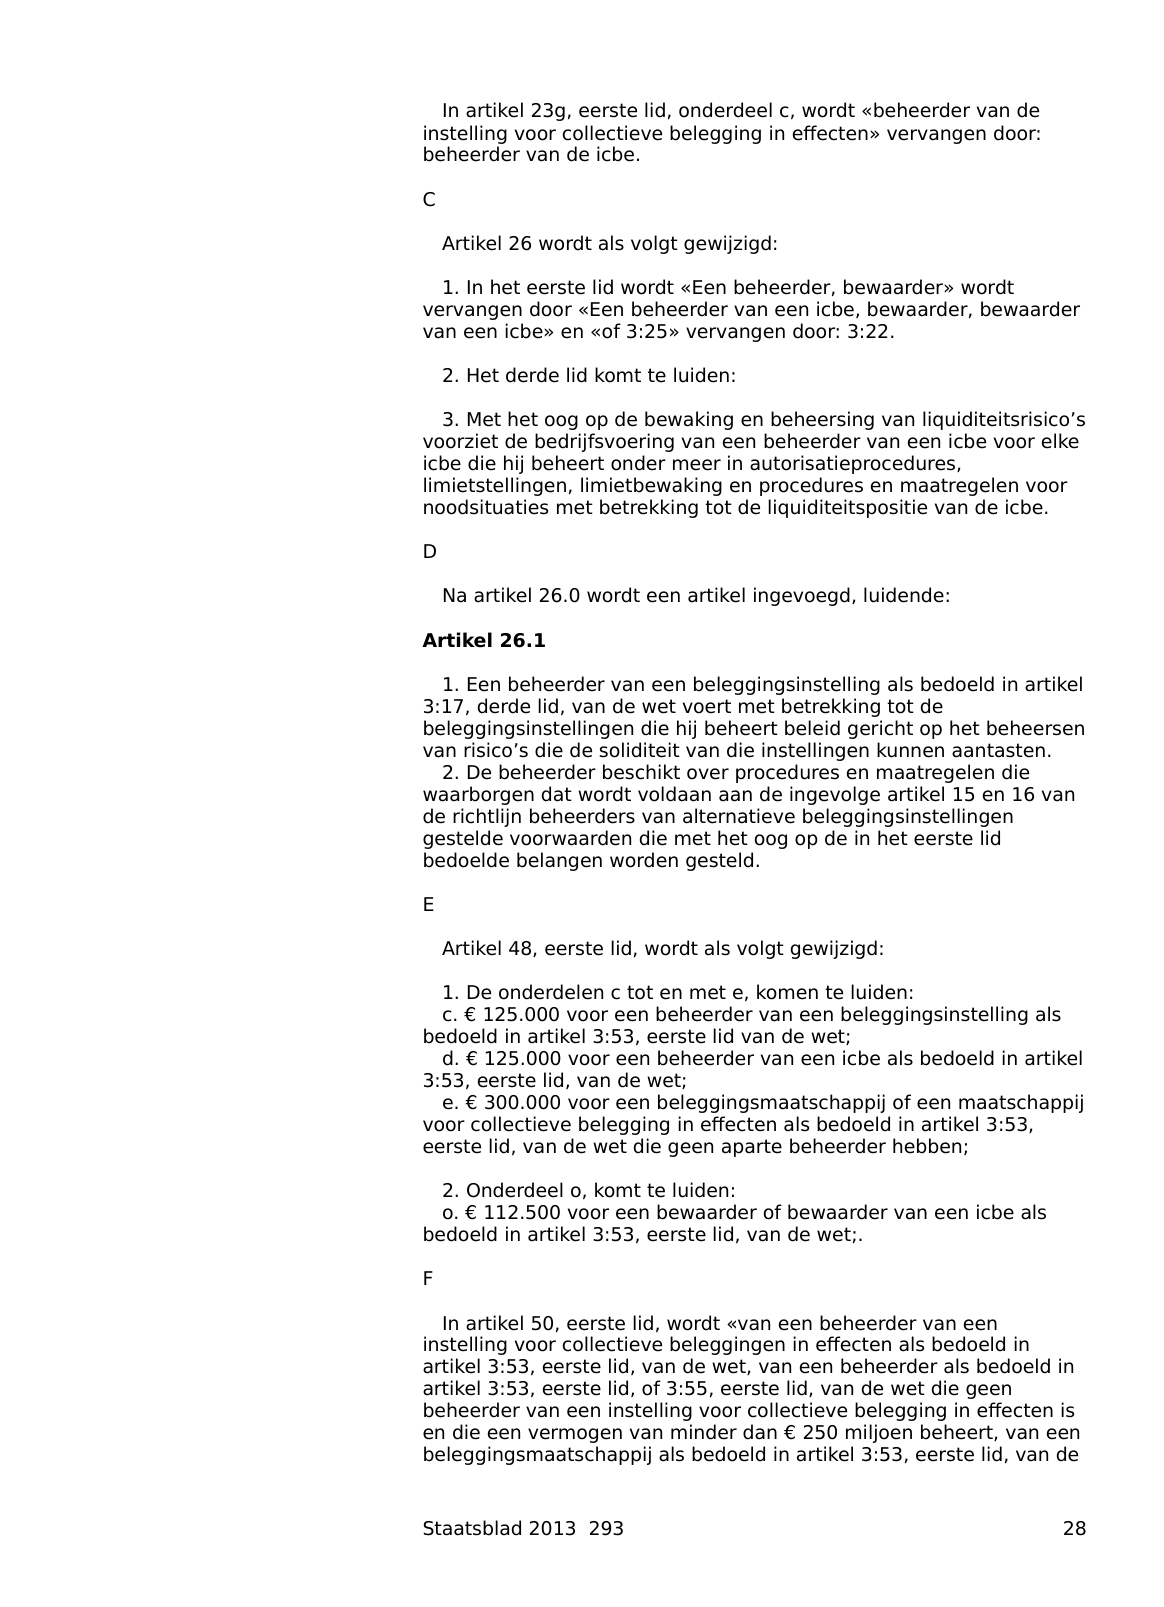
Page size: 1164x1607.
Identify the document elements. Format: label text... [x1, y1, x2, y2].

text 2. Het derde lid komt te luiden: [422, 365, 1087, 387]
text c. € 125.000 voor een beheerder van een beleggingsinstelling als bedoeld in artikel 3:53, eerste lid van de wet; [422, 1004, 1087, 1048]
text 3. Met het oog op de bewaking en beheersing van liquiditeitsrisico’s voorziet de bedrijfsvoering van een beheerder van een icbe voor elke icbe die hij beheert onder meer in autorisatieprocedures, limietstellingen, limietbewaking en procedures en maatregelen voor noodsituaties met betrekking tot de liquiditeitspositie van de icbe. [422, 409, 1087, 519]
text In artikel 50, eerste lid, wordt «van een beheerder van een instelling voor collectieve beleggingen in effecten als bedoeld in artikel 3:53, eerste lid, van de wet, van een beheerder als bedoeld in artikel 3:53, eerste lid, of 3:55, eerste lid, van de wet die geen beheerder van een instelling voor collectieve belegging in effecten is en die een vermogen van minder dan € 250 miljoen beheert, van een beleggingsmaatschappij als bedoeld in artikel 3:53, eerste lid, van de [422, 1312, 1087, 1466]
text Artikel 26 wordt als volgt gewijzigd: [422, 233, 1087, 255]
subtitle Artikel 26.1 [422, 629, 1087, 652]
text F [422, 1268, 1087, 1290]
text E [422, 894, 1087, 916]
text d. € 125.000 voor een beheerder van een icbe als bedoeld in artikel 3:53, eerste lid, van de wet; [422, 1048, 1087, 1092]
text C [422, 188, 1087, 211]
text e. € 300.000 voor een beleggingsmaatschappij of een maatschappij voor collectieve belegging in effecten als bedoeld in artikel 3:53, eerste lid, van de wet die geen aparte beheerder hebben; [422, 1092, 1087, 1158]
text D [422, 541, 1087, 563]
text 1. In het eerste lid wordt «Een beheerder, bewaarder» wordt vervangen door «Een beheerder van een icbe, bewaarder, bewaarder van een icbe» en «of 3:25» vervangen door: 3:22. [422, 277, 1087, 343]
text 1. De onderdelen c tot en met e, komen te luiden: [422, 982, 1087, 1004]
text 2. De beheerder beschikt over procedures en maatregelen die waarborgen dat wordt voldaan aan de ingevolge artikel 15 en 16 van de richtlijn beheerders van alternatieve beleggingsinstellingen gestelde voorwaarden die met het oog op de in het eerste lid bedoelde belangen worden gesteld. [422, 762, 1087, 872]
text o. € 112.500 voor een bewaarder of bewaarder van een icbe als bedoeld in artikel 3:53, eerste lid, van de wet;. [422, 1202, 1087, 1246]
text 2. Onderdeel o, komt te luiden: [422, 1180, 1087, 1202]
text 1. Een beheerder van een beleggingsinstelling als bedoeld in artikel 3:17, derde lid, van de wet voert met betrekking tot de beleggingsinstellingen die hij beheert beleid gericht op het beheersen van risico’s die de soliditeit van die instellingen kunnen aantasten. [422, 674, 1087, 762]
text Artikel 48, eerste lid, wordt als volgt gewijzigd: [422, 938, 1087, 960]
text Na artikel 26.0 wordt een artikel ingevoegd, luidende: [422, 585, 1087, 607]
text In artikel 23g, eerste lid, onderdeel c, wordt «beheerder van de instelling voor collectieve belegging in effecten» vervangen door: beheerder van de icbe. [422, 100, 1087, 166]
